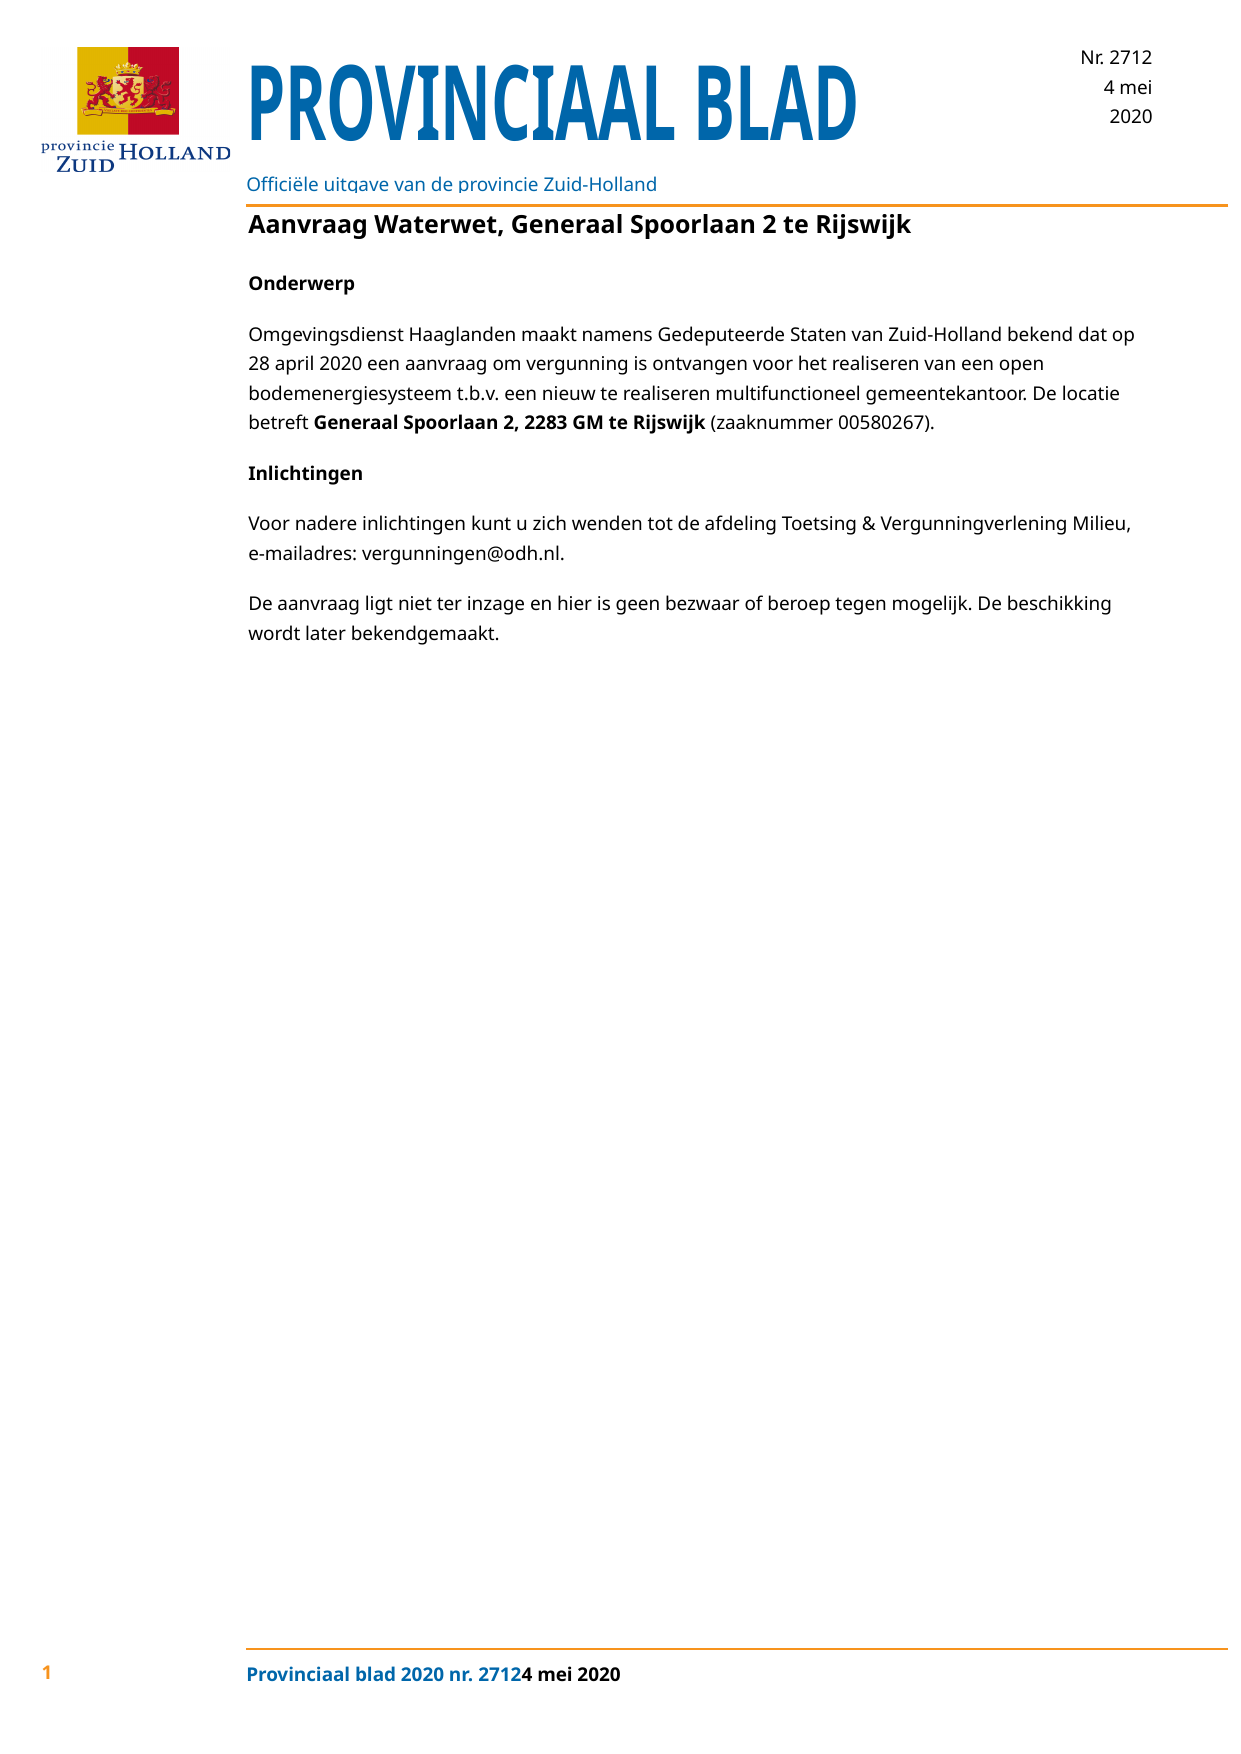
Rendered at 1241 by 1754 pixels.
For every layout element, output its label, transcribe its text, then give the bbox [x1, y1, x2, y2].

text Voor nadere inlichtingen kunt u zich wenden tot de afdeling Toetsing & Vergunningverlening Milieu, e-mailadres: vergunningen@odh.nl. [248, 510, 1152, 566]
text Omgevingsdienst Haaglanden maakt namens Gedeputeerde Staten van Zuid-Holland bekend dat op 28 april 2020 een aanvraag om vergunning is ontvangen voor het realiseren van een open bodemenergiesysteem t.b.v. een nieuw te realiseren multifunctioneel gemeentekantoor. De locatie betreft Generaal Spoorlaan 2, 2283 GM te Rijswijk (zaaknummer 00580267). [248, 321, 1152, 435]
text De aanvraag ligt niet ter inzage en hier is geen bezwaar of beroep tegen mogelijk. De beschikking wordt later bekendgemaakt. [248, 590, 1152, 646]
text Aanvraag Waterwet, Generaal Spoorlaan 2 te Rijswijk [248, 207, 1152, 241]
picture [41, 47, 231, 172]
text Inlichtingen [248, 460, 1152, 486]
text Onderwerp [248, 270, 1152, 296]
